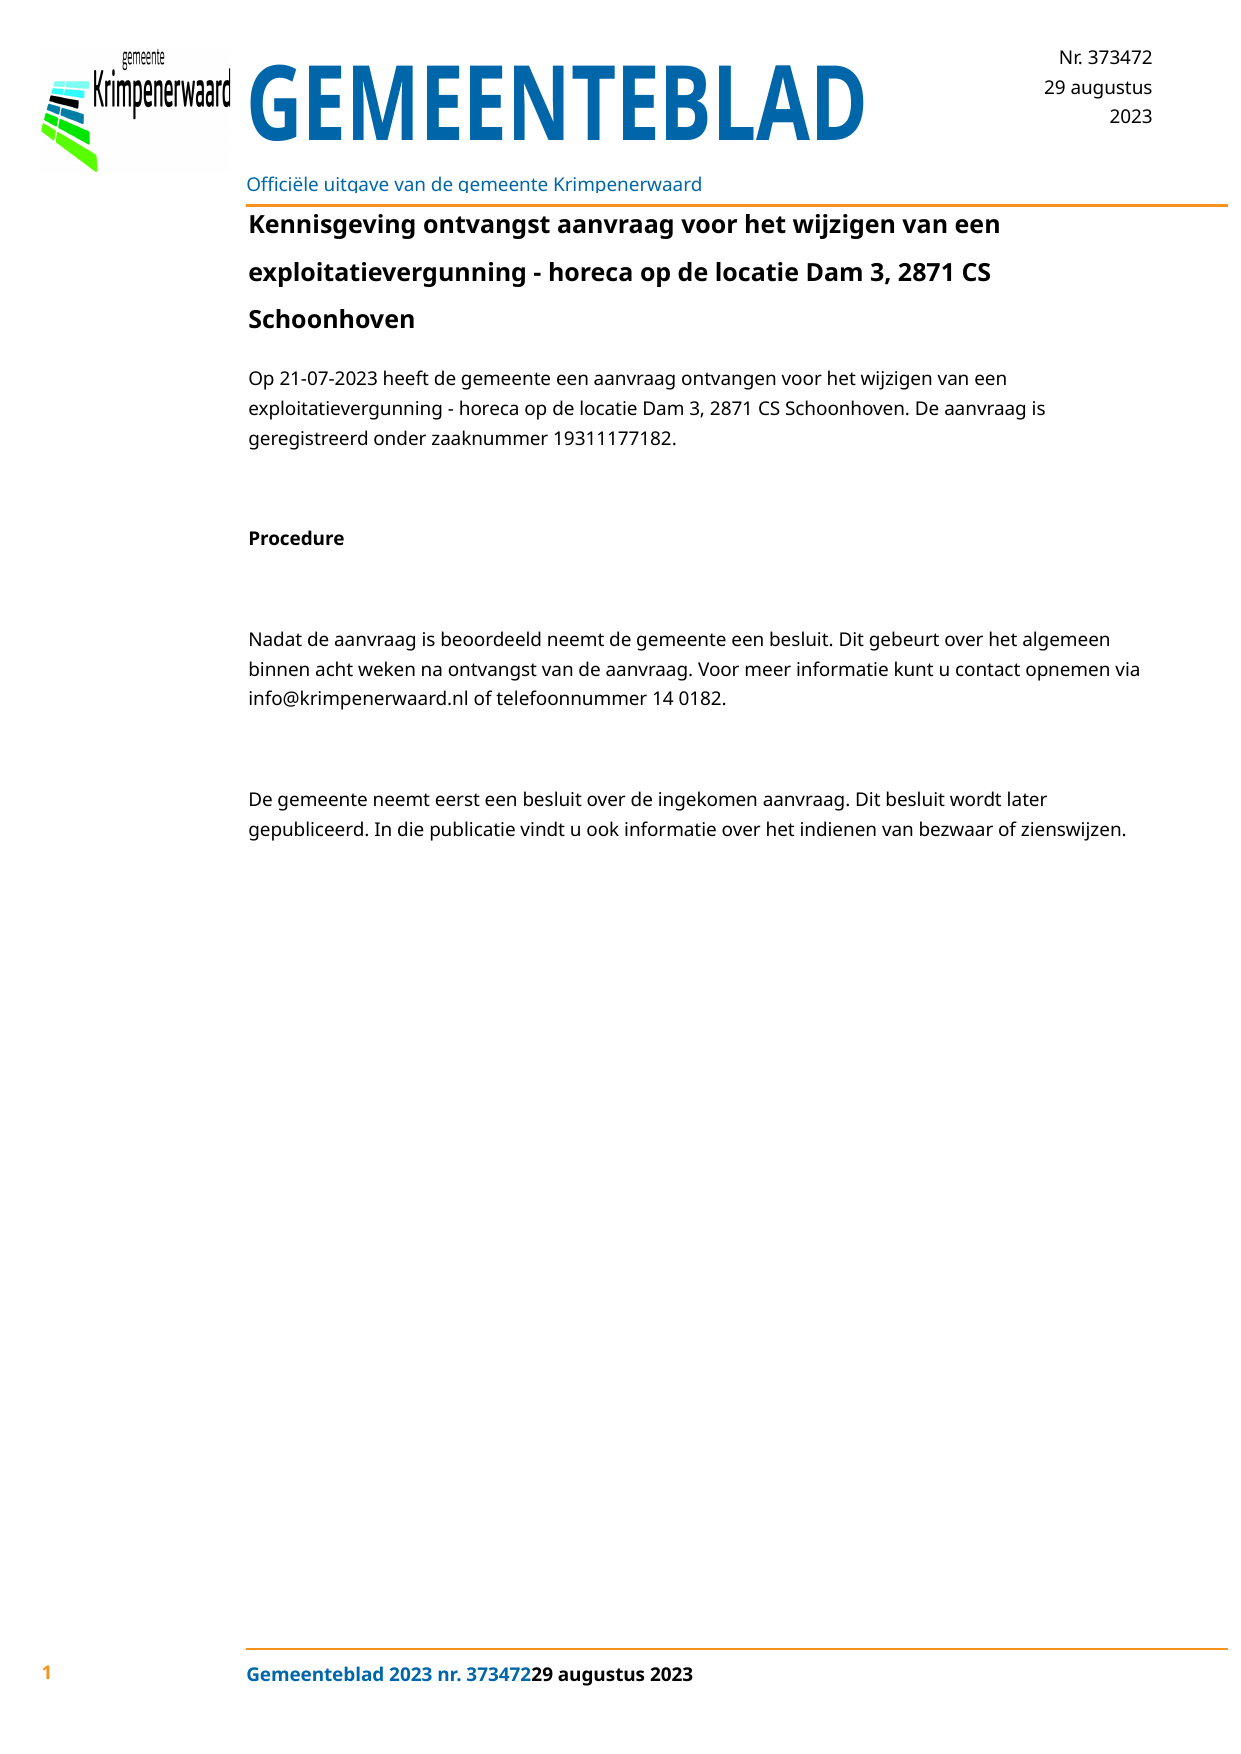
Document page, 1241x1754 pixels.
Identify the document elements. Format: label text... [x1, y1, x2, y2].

text De gemeente neemt eerst een besluit over de ingekomen aanvraag. Dit besluit wordt later gepubliceerd. In die publicatie vindt u ook informatie over het indienen van bezwaar of zienswijzen. [248, 786, 1152, 842]
picture [41, 47, 231, 172]
text Kennisgeving ontvangst aanvraag voor het wijzigen van een exploitatievergunning - horeca op de locatie Dam 3, 2871 CS Schoonhoven [248, 207, 1152, 336]
text Op 21-07-2023 heeft de gemeente een aanvraag ontvangen voor het wijzigen van een exploitatievergunning - horeca op de locatie Dam 3, 2871 CS Schoonhoven. De aanvraag is geregistreerd onder zaaknummer 19311177182. [248, 366, 1152, 450]
text Procedure [248, 526, 1152, 551]
text Nadat de aanvraag is beoordeeld neemt de gemeente een besluit. Dit gebeurt over het algemeen binnen acht weken na ontvangst van de aanvraag. Voor meer informatie kunt u contact opnemen via info@krimpenerwaard.nl of telefoonnummer 14 0182. [248, 626, 1152, 711]
